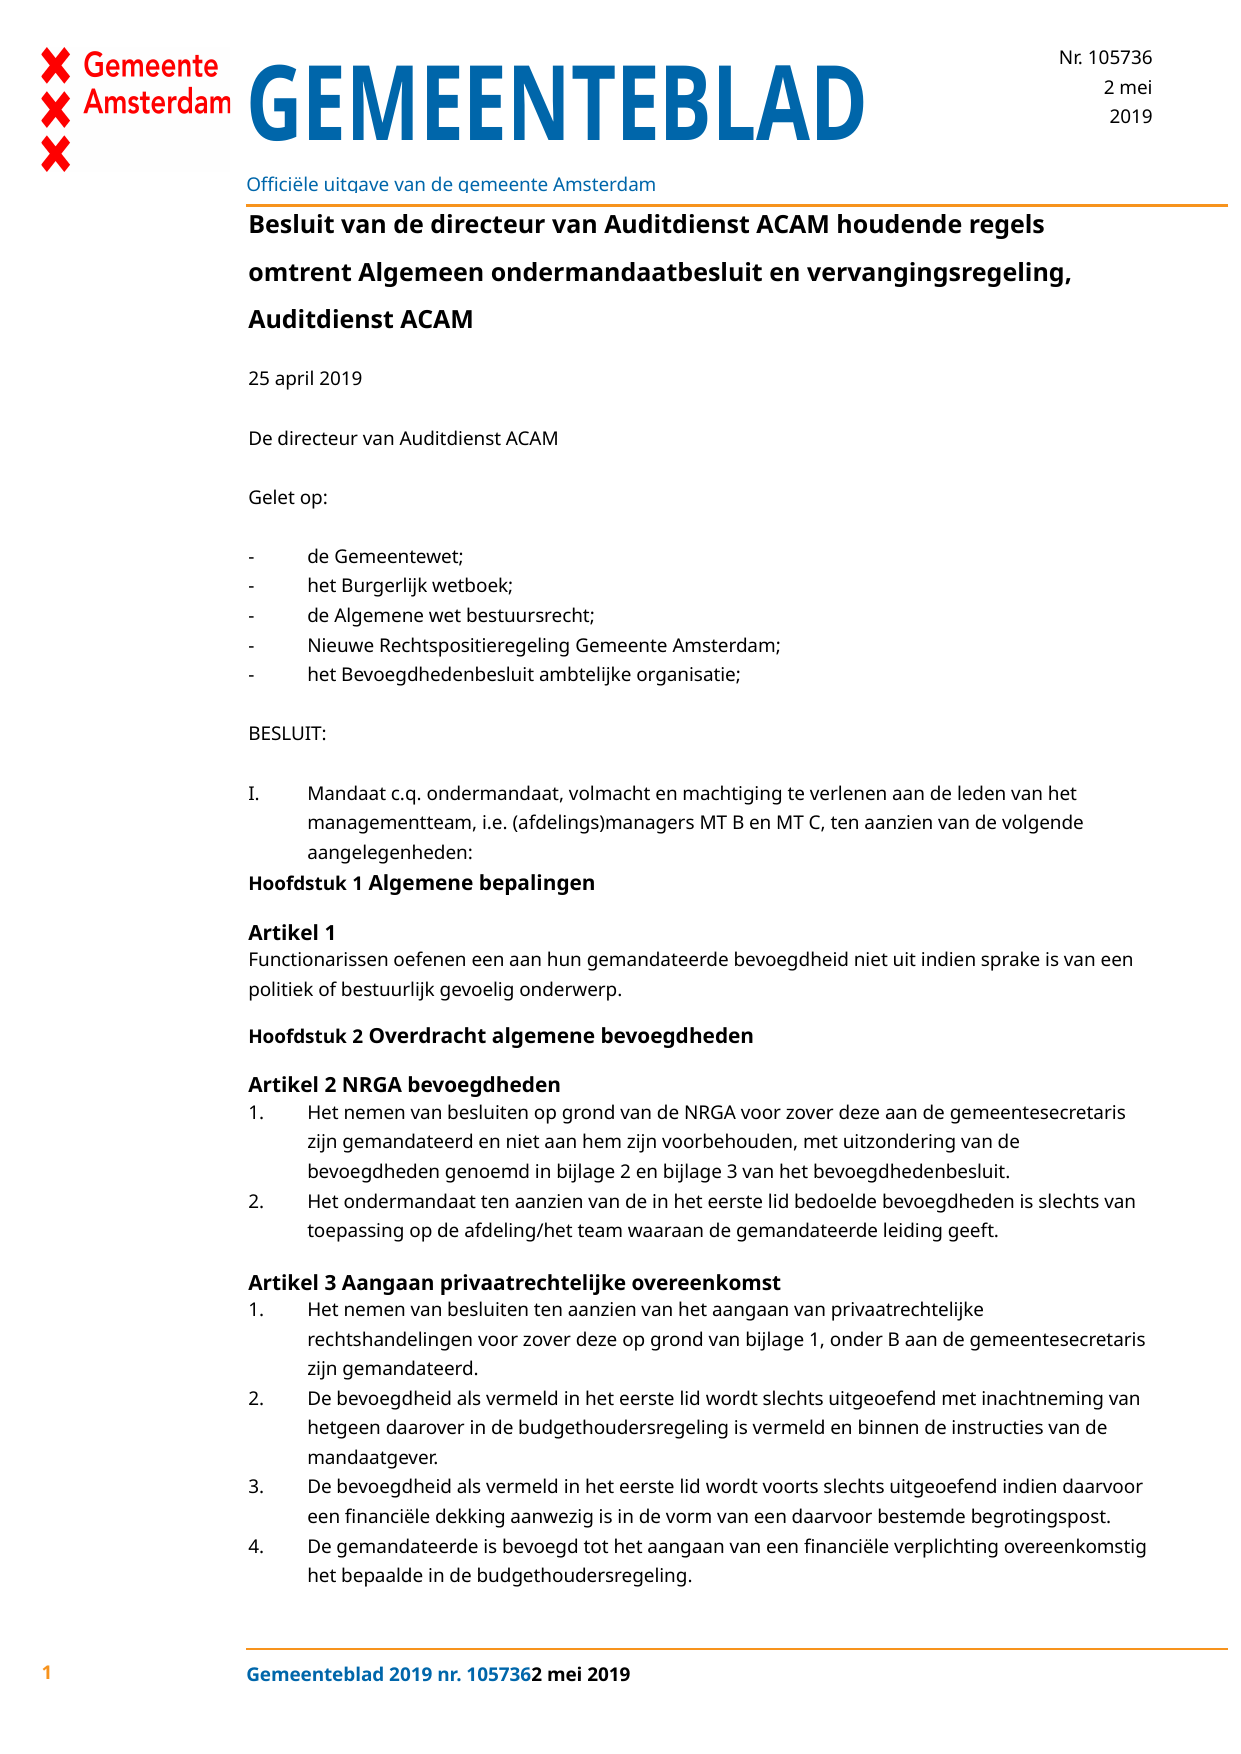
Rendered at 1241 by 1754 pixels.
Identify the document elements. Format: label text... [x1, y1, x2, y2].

list de Algemene wet bestuursrecht; [248, 602, 1152, 628]
text Artikel 2 NRGA bevoegdheden [248, 1071, 1152, 1099]
text Functionarissen oefenen een aan hun gemandateerde bevoegdheid niet uit indien sprake is van een politiek of bestuurlijk gevoelig onderwerp. [248, 946, 1152, 1001]
list het Bevoegdhedenbesluit ambtelijke organisatie; [248, 661, 1152, 687]
list het Burgerlijk wetboek; [248, 573, 1152, 598]
text Gelet op: [248, 484, 1152, 509]
list Het nemen van besluiten ten aanzien van het aangaan van privaatrechtelijke rechtshandelingen voor zover deze op grond van bijlage 1, onder B aan de gemeentesecretaris zijn gemandateerd. [248, 1296, 1152, 1381]
list Mandaat c.q. ondermandaat, volmacht en machtiging te verlenen aan de leden van het managementteam, i.e. (afdelings)managers MT B en MT C, ten aanzien van de volgende aangelegenheden: [248, 780, 1152, 864]
list de Gemeentewet; [248, 543, 1152, 569]
text 25 april 2019 [248, 366, 1152, 391]
picture [41, 47, 231, 172]
list Het nemen van besluiten op grond van de NRGA voor zover deze aan de gemeentesecretaris zijn gemandateerd en niet aan hem zijn voorbehouden, met uitzondering van de bevoegdheden genoemd in bijlage 2 en bijlage 3 van het bevoegdhedenbesluit. [248, 1099, 1152, 1184]
text De directeur van Auditdienst ACAM [248, 425, 1152, 450]
list De gemandateerde is bevoegd tot het aangaan van een financiële verplichting overeenkomstig het bepaalde in de budgethoudersregeling. [248, 1533, 1152, 1588]
text BESLUIT: [248, 721, 1152, 746]
text Artikel 3 Aangaan privaatrechtelijke overeenkomst [248, 1268, 1152, 1296]
text Artikel 1 [248, 918, 1152, 946]
list De bevoegdheid als vermeld in het eerste lid wordt voorts slechts uitgeoefend indien daarvoor een financiële dekking aanwezig is in de vorm van een daarvoor bestemde begrotingspost. [248, 1474, 1152, 1529]
list Het ondermandaat ten aanzien van de in het eerste lid bedoelde bevoegdheden is slechts van toepassing op de afdeling/het team waaraan de gemandateerde leiding geeft. [248, 1188, 1152, 1243]
text Hoofdstuk 2 Overdracht algemene bevoegdheden [248, 1021, 1152, 1050]
list De bevoegdheid als vermeld in het eerste lid wordt slechts uitgeoefend met inachtneming van hetgeen daarover in de budgethoudersregeling is vermeld en binnen de instructies van de mandaatgever. [248, 1385, 1152, 1470]
text Besluit van de directeur van Auditdienst ACAM houdende regels omtrent Algemeen ondermandaatbesluit en vervangingsregeling, Auditdienst ACAM [248, 207, 1152, 336]
list Nieuwe Rechtspositieregeling Gemeente Amsterdam; [248, 632, 1152, 657]
text Hoofdstuk 1 Algemene bepalingen [248, 868, 1152, 897]
